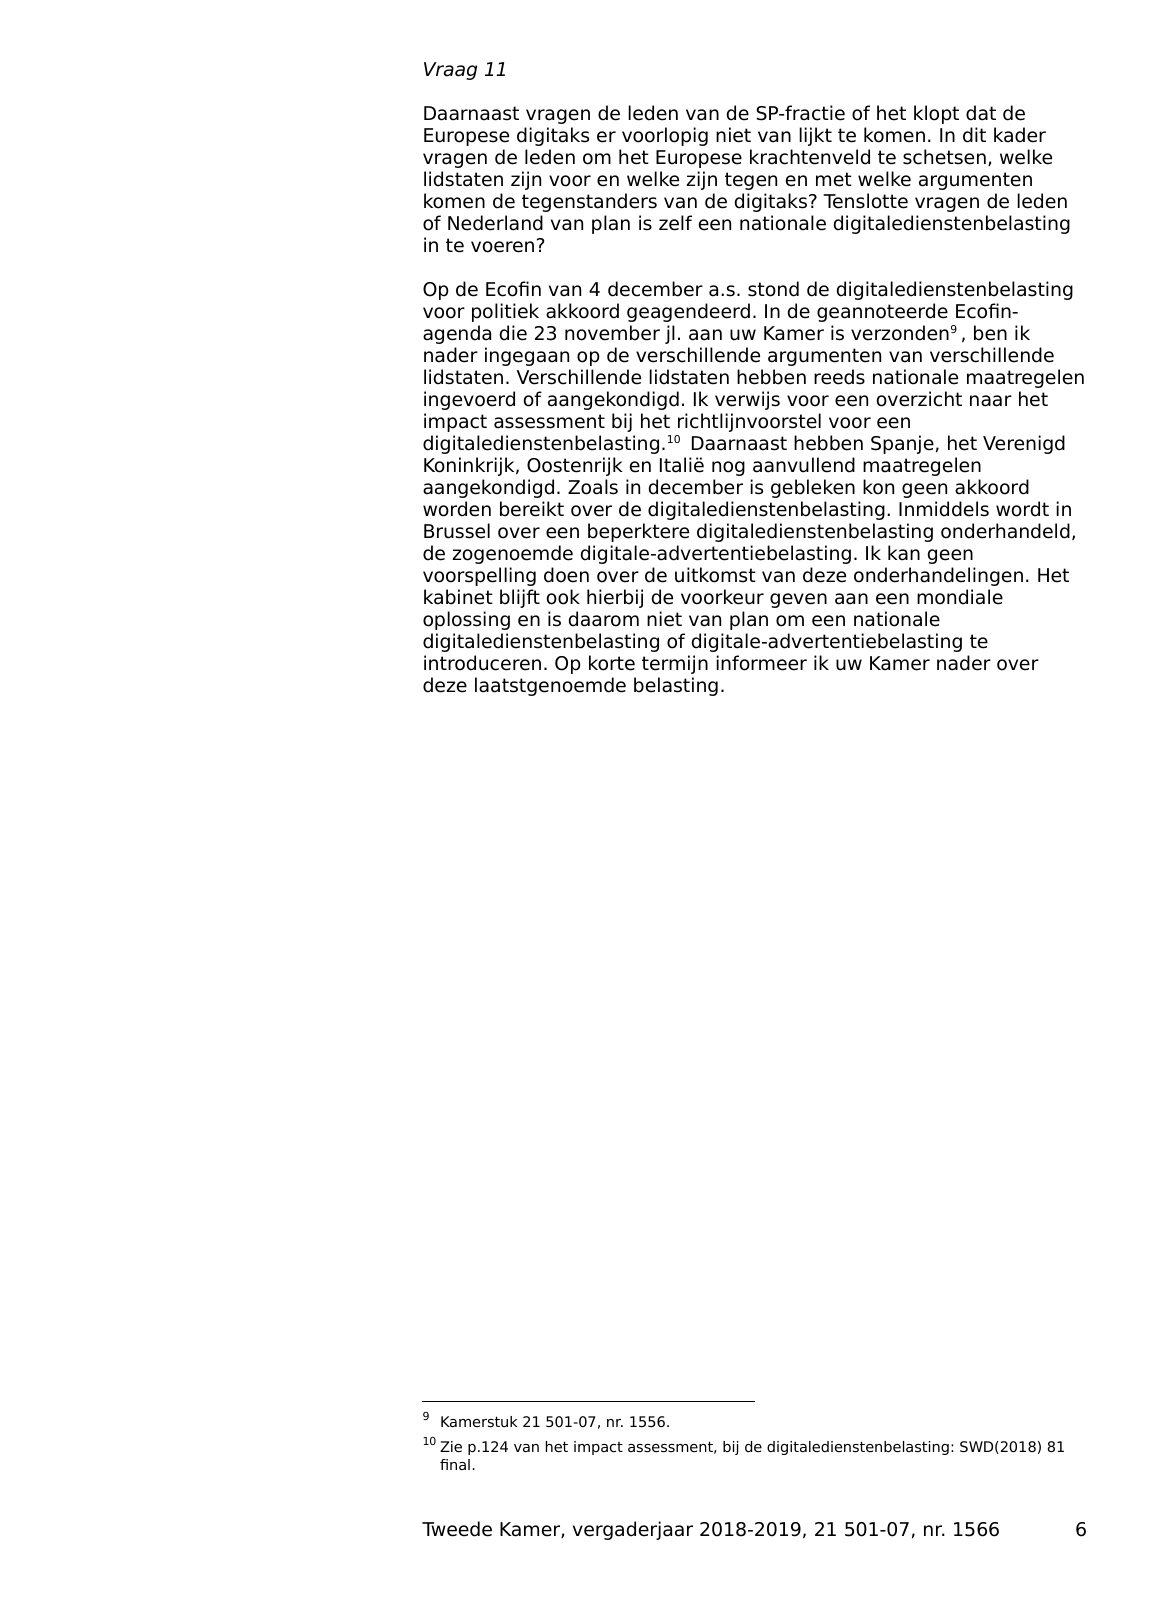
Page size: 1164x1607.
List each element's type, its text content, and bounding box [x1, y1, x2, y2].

text Daarnaast vragen de leden van de SP-fractie of het klopt dat de Europese digitaks er voorlopig niet van lijkt te komen. In dit kader vragen de leden om het Europese krachtenveld te schetsen, welke lidstaten zijn voor en welke zijn tegen en met welke argumenten komen de tegenstanders van de digitaks? Tenslotte vragen de leden of Nederland van plan is zelf een nationale digitaledienstenbelasting in te voeren? [422, 103, 1087, 257]
subtitle Vraag 11 [422, 59, 1087, 81]
text Op de Ecofin van 4 december a.s. stond de digitaledienstenbelasting voor politiek akkoord geagendeerd. In de geannoteerde Ecofin-agenda die 23 november jl. aan uw Kamer is verzonden, ben ik nader ingegaan op de verschillende argumenten van verschillende lidstaten. Verschillende lidstaten hebben reeds nationale maatregelen ingevoerd of aangekondigd. Ik verwijs voor een overzicht naar het impact assessment bij het richtlijnvoorstel voor een digitaledienstenbelasting. Daarnaast hebben Spanje, het Verenigd Koninkrijk, Oostenrijk en Italië nog aanvullend maatregelen aangekondigd. Zoals in december is gebleken kon geen akkoord worden bereikt over de digitaledienstenbelasting. Inmiddels wordt in Brussel over een beperktere digitaledienstenbelasting onderhandeld, de zogenoemde digitale-advertentiebelasting. Ik kan geen voorspelling doen over de uitkomst van deze onderhandelingen. Het kabinet blijft ook hierbij de voorkeur geven aan een mondiale oplossing en is daarom niet van plan om een nationale digitaledienstenbelasting of digitale-advertentiebelasting te introduceren. Op korte termijn informeer ik uw Kamer nader over deze laatstgenoemde belasting. [422, 279, 1087, 697]
text Zie p.124 van het impact assessment, bij de digitaledienstenbelasting: SWD(2018) 81 final. [422, 1435, 1087, 1474]
text Kamerstuk 21 501-07, nr. 1556. [422, 1410, 1087, 1432]
